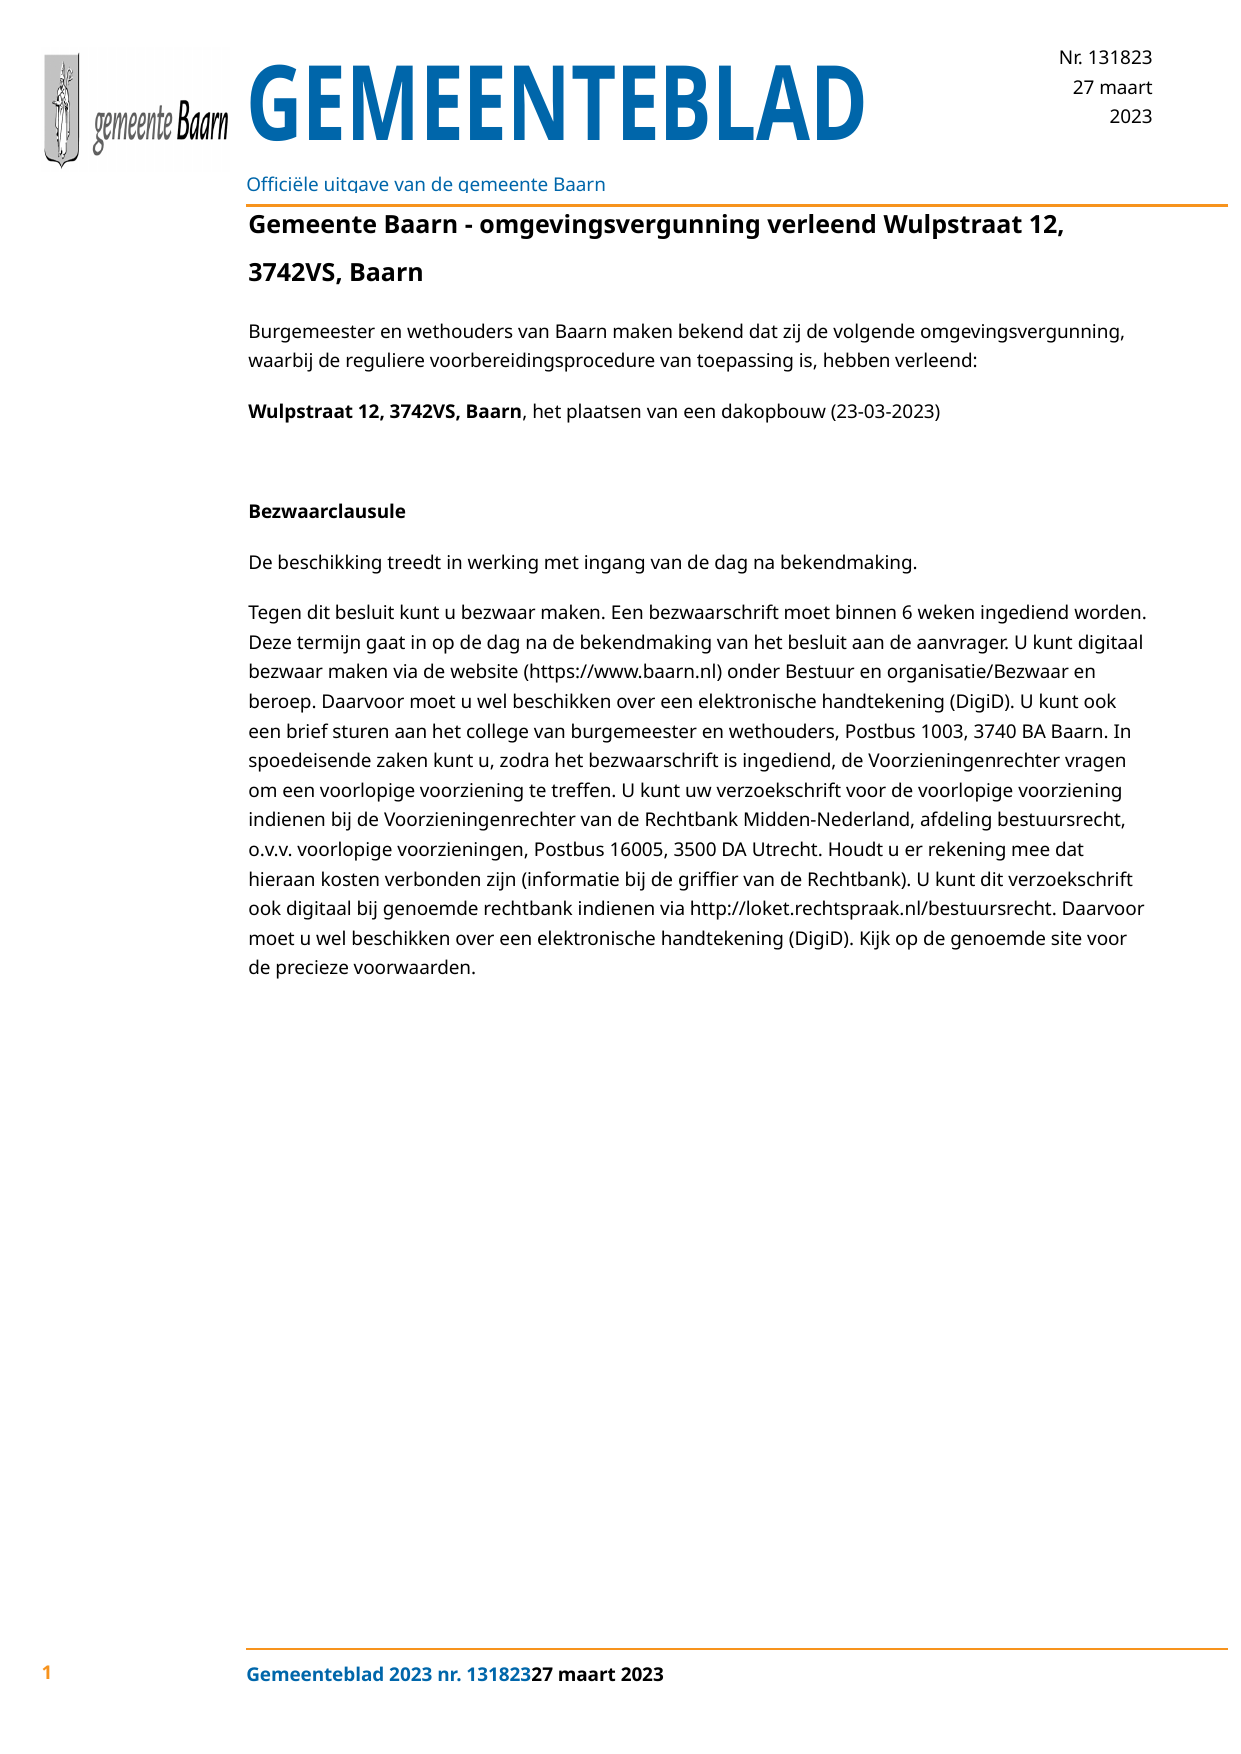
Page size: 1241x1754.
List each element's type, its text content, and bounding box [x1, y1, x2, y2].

text Tegen dit besluit kunt u bezwaar maken. Een bezwaarschrift moet binnen 6 weken ingediend worden. Deze termijn gaat in op de dag na de bekendmaking van het besluit aan de aanvrager. U kunt digitaal bezwaar maken via de website (https://www.baarn.nl) onder Bestuur en organisatie/Bezwaar en beroep. Daarvoor moet u wel beschikken over een elektronische handtekening (DigiD). U kunt ook een brief sturen aan het college van burgemeester en wethouders, Postbus 1003, 3740 BA Baarn. In spoedeisende zaken kunt u, zodra het bezwaarschrift is ingediend, de Voorzieningenrechter vragen om een voorlopige voorziening te treffen. U kunt uw verzoekschrift voor de voorlopige voorziening indienen bij de Voorzieningenrechter van de Rechtbank Midden-Nederland, afdeling bestuursrecht, o.v.v. voorlopige voorzieningen, Postbus 16005, 3500 DA Utrecht. Houdt u er rekening mee dat hieraan kosten verbonden zijn (informatie bij de griffier van de Rechtbank). U kunt dit verzoekschrift ook digitaal bij genoemde rechtbank indienen via http://loket.rechtspraak.nl/bestuursrecht. Daarvoor moet u wel beschikken over een elektronische handtekening (DigiD). Kijk op de genoemde site voor de precieze voorwaarden. [248, 599, 1152, 980]
text De beschikking treedt in werking met ingang van de dag na bekendmaking. [248, 549, 1152, 575]
text Bezwaarclausule [248, 499, 1152, 524]
text Wulpstraat 12, 3742VS, Baarn, het plaatsen van een dakopbouw (23-03-2023) [248, 398, 1152, 424]
text Gemeente Baarn - omgevingsvergunning verleend Wulpstraat 12, 3742VS, Baarn [248, 207, 1152, 288]
picture [41, 47, 231, 172]
text Burgemeester en wethouders van Baarn maken bekend dat zij de volgende omgevingsvergunning, waarbij de reguliere voorbereidingsprocedure van toepassing is, hebben verleend: [248, 318, 1152, 373]
